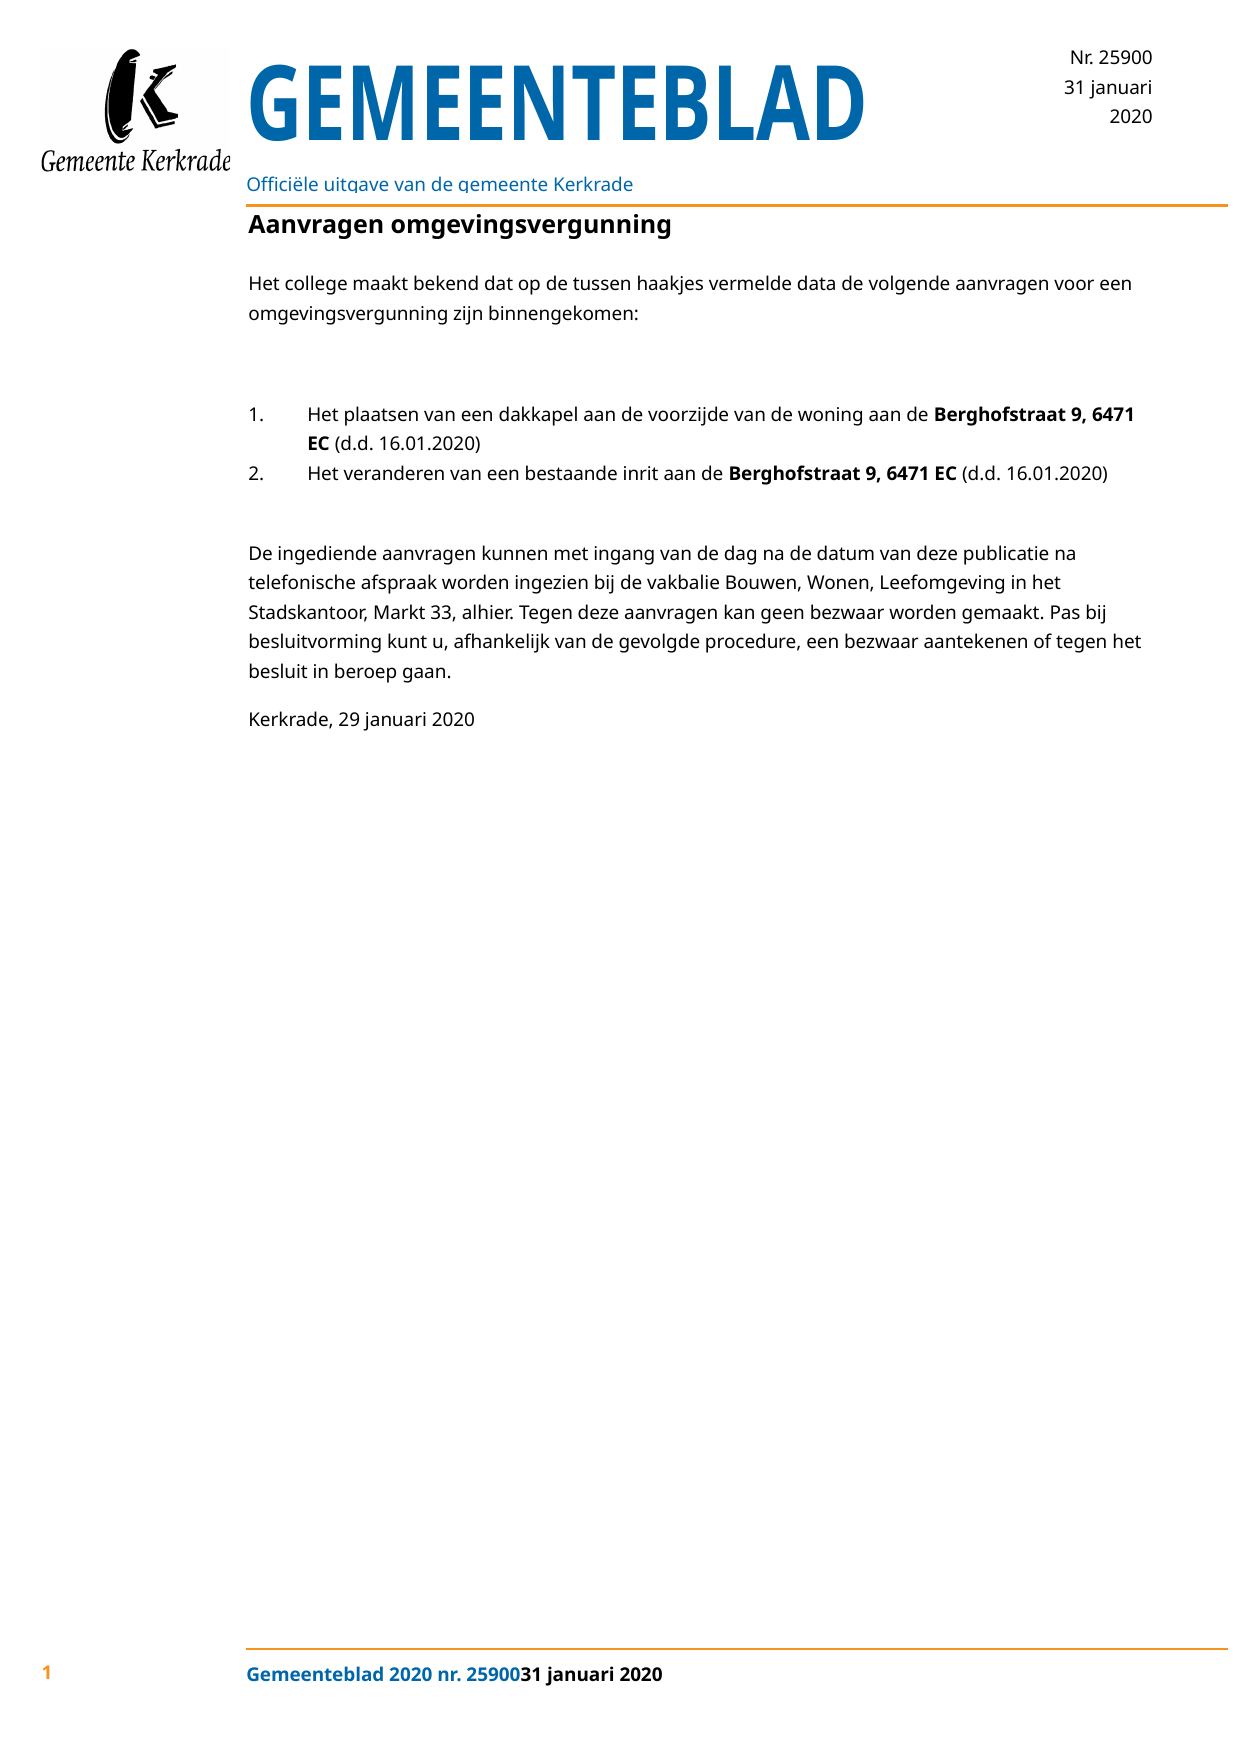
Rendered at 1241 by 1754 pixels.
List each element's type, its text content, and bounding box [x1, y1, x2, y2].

list Het veranderen van een bestaande inrit aan de Berghofstraat 9, 6471 EC (d.d. 16.01.2020) [248, 460, 1152, 486]
text De ingediende aanvragen kunnen met ingang van de dag na de datum van deze publicatie na telefonische afspraak worden ingezien bij de vakbalie Bouwen, Wonen, Leefomgeving in het Stadskantoor, Markt 33, alhier. Tegen deze aanvragen kan geen bezwaar worden gemaakt. Pas bij besluitvorming kunt u, afhankelijk van de gevolgde procedure, een bezwaar aantekenen of tegen het besluit in beroep gaan. [248, 540, 1152, 684]
picture [41, 47, 231, 172]
list Het plaatsen van een dakkapel aan de voorzijde van de woning aan de Berghofstraat 9, 6471 EC (d.d. 16.01.2020) [248, 401, 1152, 456]
text Het college maakt bekend dat op de tussen haakjes vermelde data de volgende aanvragen voor een omgevingsvergunning zijn binnengekomen: [248, 270, 1152, 326]
text Aanvragen omgevingsvergunning [248, 207, 1152, 241]
text Kerkrade, 29 januari 2020 [248, 706, 1152, 732]
